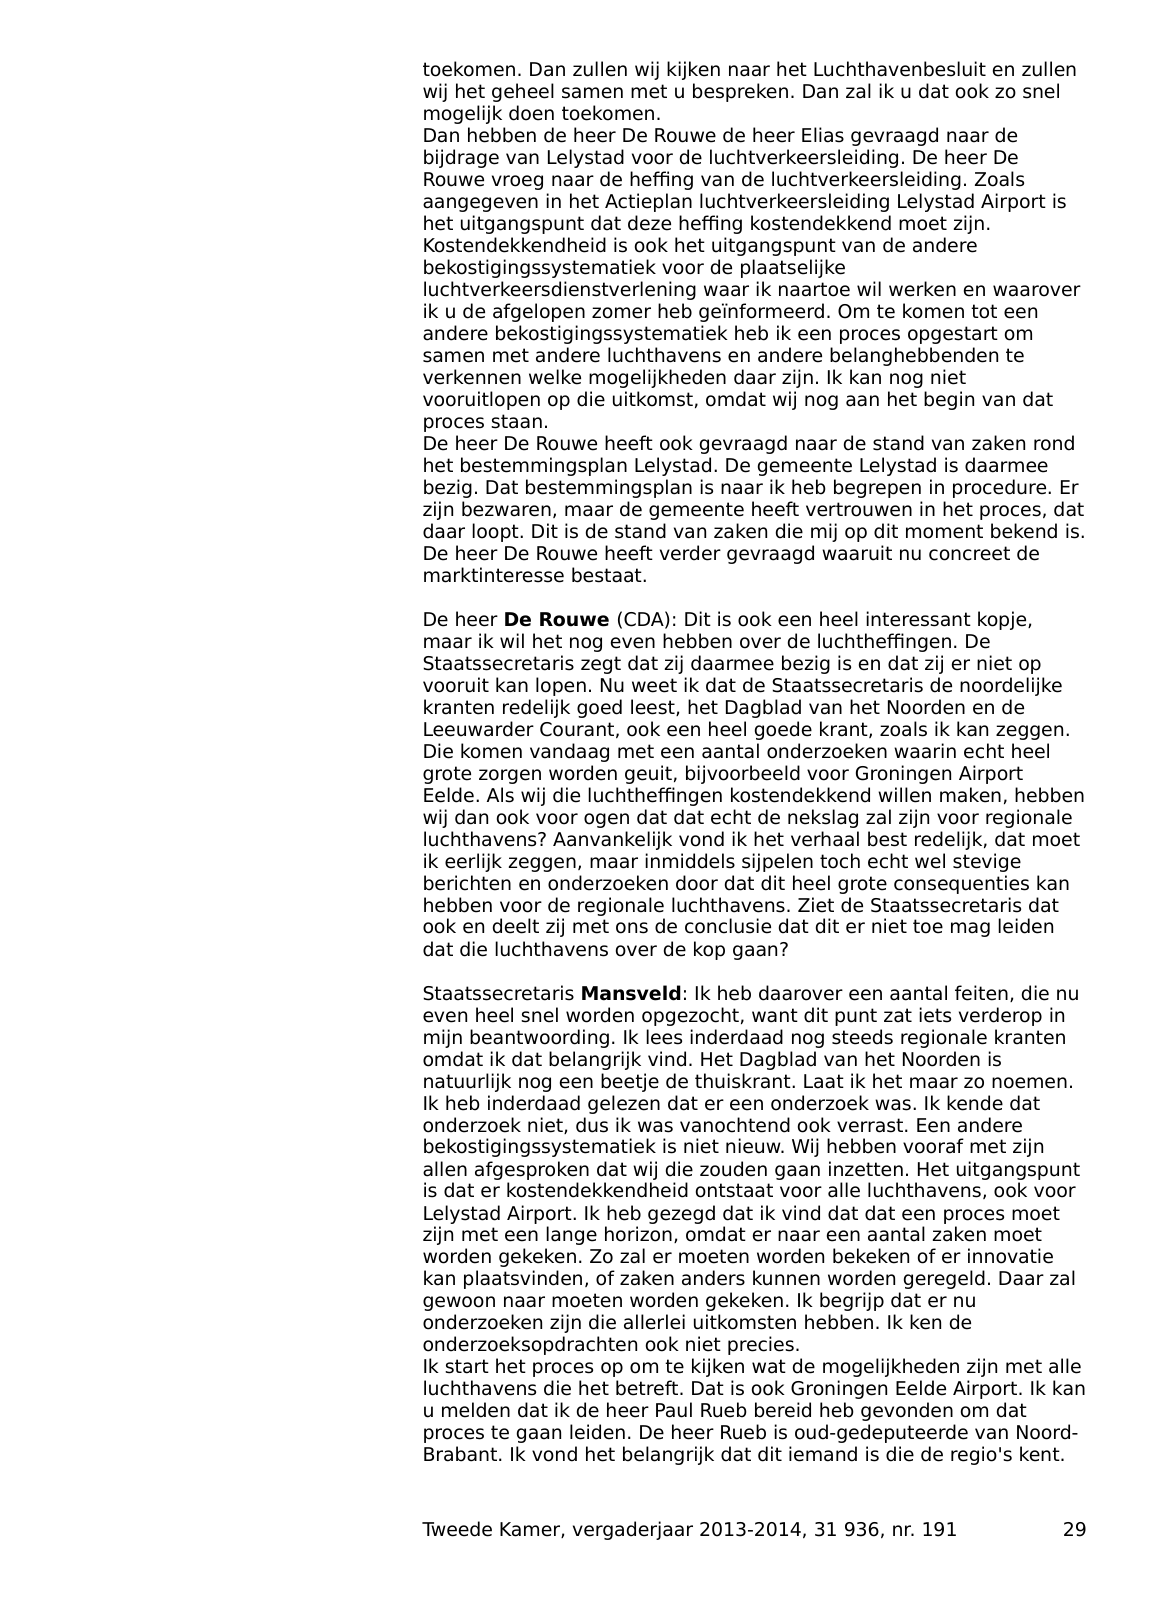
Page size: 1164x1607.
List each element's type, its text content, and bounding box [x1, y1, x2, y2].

text Dan hebben de heer De Rouwe de heer Elias gevraagd naar de bijdrage van Lelystad voor de luchtverkeersleiding. De heer De Rouwe vroeg naar de heffing van de luchtverkeersleiding. Zoals aangegeven in het Actieplan luchtverkeersleiding Lelystad Airport is het uitgangspunt dat deze heffing kostendekkend moet zijn. Kostendekkendheid is ook het uitgangspunt van de andere bekostigingssystematiek voor de plaatselijke luchtverkeersdienstverlening waar ik naartoe wil werken en waarover ik u de afgelopen zomer heb geïnformeerd. Om te komen tot een andere bekostigingssystematiek heb ik een proces opgestart om samen met andere luchthavens en andere belanghebbenden te verkennen welke mogelijkheden daar zijn. Ik kan nog niet vooruitlopen op die uitkomst, omdat wij nog aan het begin van dat proces staan. [422, 125, 1087, 433]
text Ik start het proces op om te kijken wat de mogelijkheden zijn met alle luchthavens die het betreft. Dat is ook Groningen Eelde Airport. Ik kan u melden dat ik de heer Paul Rueb bereid heb gevonden om dat proces te gaan leiden. De heer Rueb is oud-gedeputeerde van Noord-Brabant. Ik vond het belangrijk dat dit iemand is die de regio's kent. [422, 1356, 1087, 1466]
text toekomen. Dan zullen wij kijken naar het Luchthavenbesluit en zullen wij het geheel samen met u bespreken. Dan zal ik u dat ook zo snel mogelijk doen toekomen. [422, 59, 1087, 125]
text De heer De Rouwe heeft ook gevraagd naar de stand van zaken rond het bestemmingsplan Lelystad. De gemeente Lelystad is daarmee bezig. Dat bestemmingsplan is naar ik heb begrepen in procedure. Er zijn bezwaren, maar de gemeente heeft vertrouwen in het proces, dat daar loopt. Dit is de stand van zaken die mij op dit moment bekend is. [422, 433, 1087, 543]
text Staatssecretaris Mansveld: Ik heb daarover een aantal feiten, die nu even heel snel worden opgezocht, want dit punt zat iets verderop in mijn beantwoording. Ik lees inderdaad nog steeds regionale kranten omdat ik dat belangrijk vind. Het Dagblad van het Noorden is natuurlijk nog een beetje de thuiskrant. Laat ik het maar zo noemen. Ik heb inderdaad gelezen dat er een onderzoek was. Ik kende dat onderzoek niet, dus ik was vanochtend ook verrast. Een andere bekostigingssystematiek is niet nieuw. Wij hebben vooraf met zijn allen afgesproken dat wij die zouden gaan inzetten. Het uitgangspunt is dat er kostendekkendheid ontstaat voor alle luchthavens, ook voor Lelystad Airport. Ik heb gezegd dat ik vind dat dat een proces moet zijn met een lange horizon, omdat er naar een aantal zaken moet worden gekeken. Zo zal er moeten worden bekeken of er innovatie kan plaatsvinden, of zaken anders kunnen worden geregeld. Daar zal gewoon naar moeten worden gekeken. Ik begrijp dat er nu onderzoeken zijn die allerlei uitkomsten hebben. Ik ken de onderzoeksopdrachten ook niet precies. [422, 983, 1087, 1356]
text De heer De Rouwe (CDA): Dit is ook een heel interessant kopje, maar ik wil het nog even hebben over de luchtheffingen. De Staatssecretaris zegt dat zij daarmee bezig is en dat zij er niet op vooruit kan lopen. Nu weet ik dat de Staatssecretaris de noordelijke kranten redelijk goed leest, het Dagblad van het Noorden en de Leeuwarder Courant, ook een heel goede krant, zoals ik kan zeggen. Die komen vandaag met een aantal onderzoeken waarin echt heel grote zorgen worden geuit, bijvoorbeeld voor Groningen Airport Eelde. Als wij die luchtheffingen kostendekkend willen maken, hebben wij dan ook voor ogen dat dat echt de nekslag zal zijn voor regionale luchthavens? Aanvankelijk vond ik het verhaal best redelijk, dat moet ik eerlijk zeggen, maar inmiddels sijpelen toch echt wel stevige berichten en onderzoeken door dat dit heel grote consequenties kan hebben voor de regionale luchthavens. Ziet de Staatssecretaris dat ook en deelt zij met ons de conclusie dat dit er niet toe mag leiden dat die luchthavens over de kop gaan? [422, 609, 1087, 960]
text De heer De Rouwe heeft verder gevraagd waaruit nu concreet de marktinteresse bestaat. [422, 543, 1087, 587]
